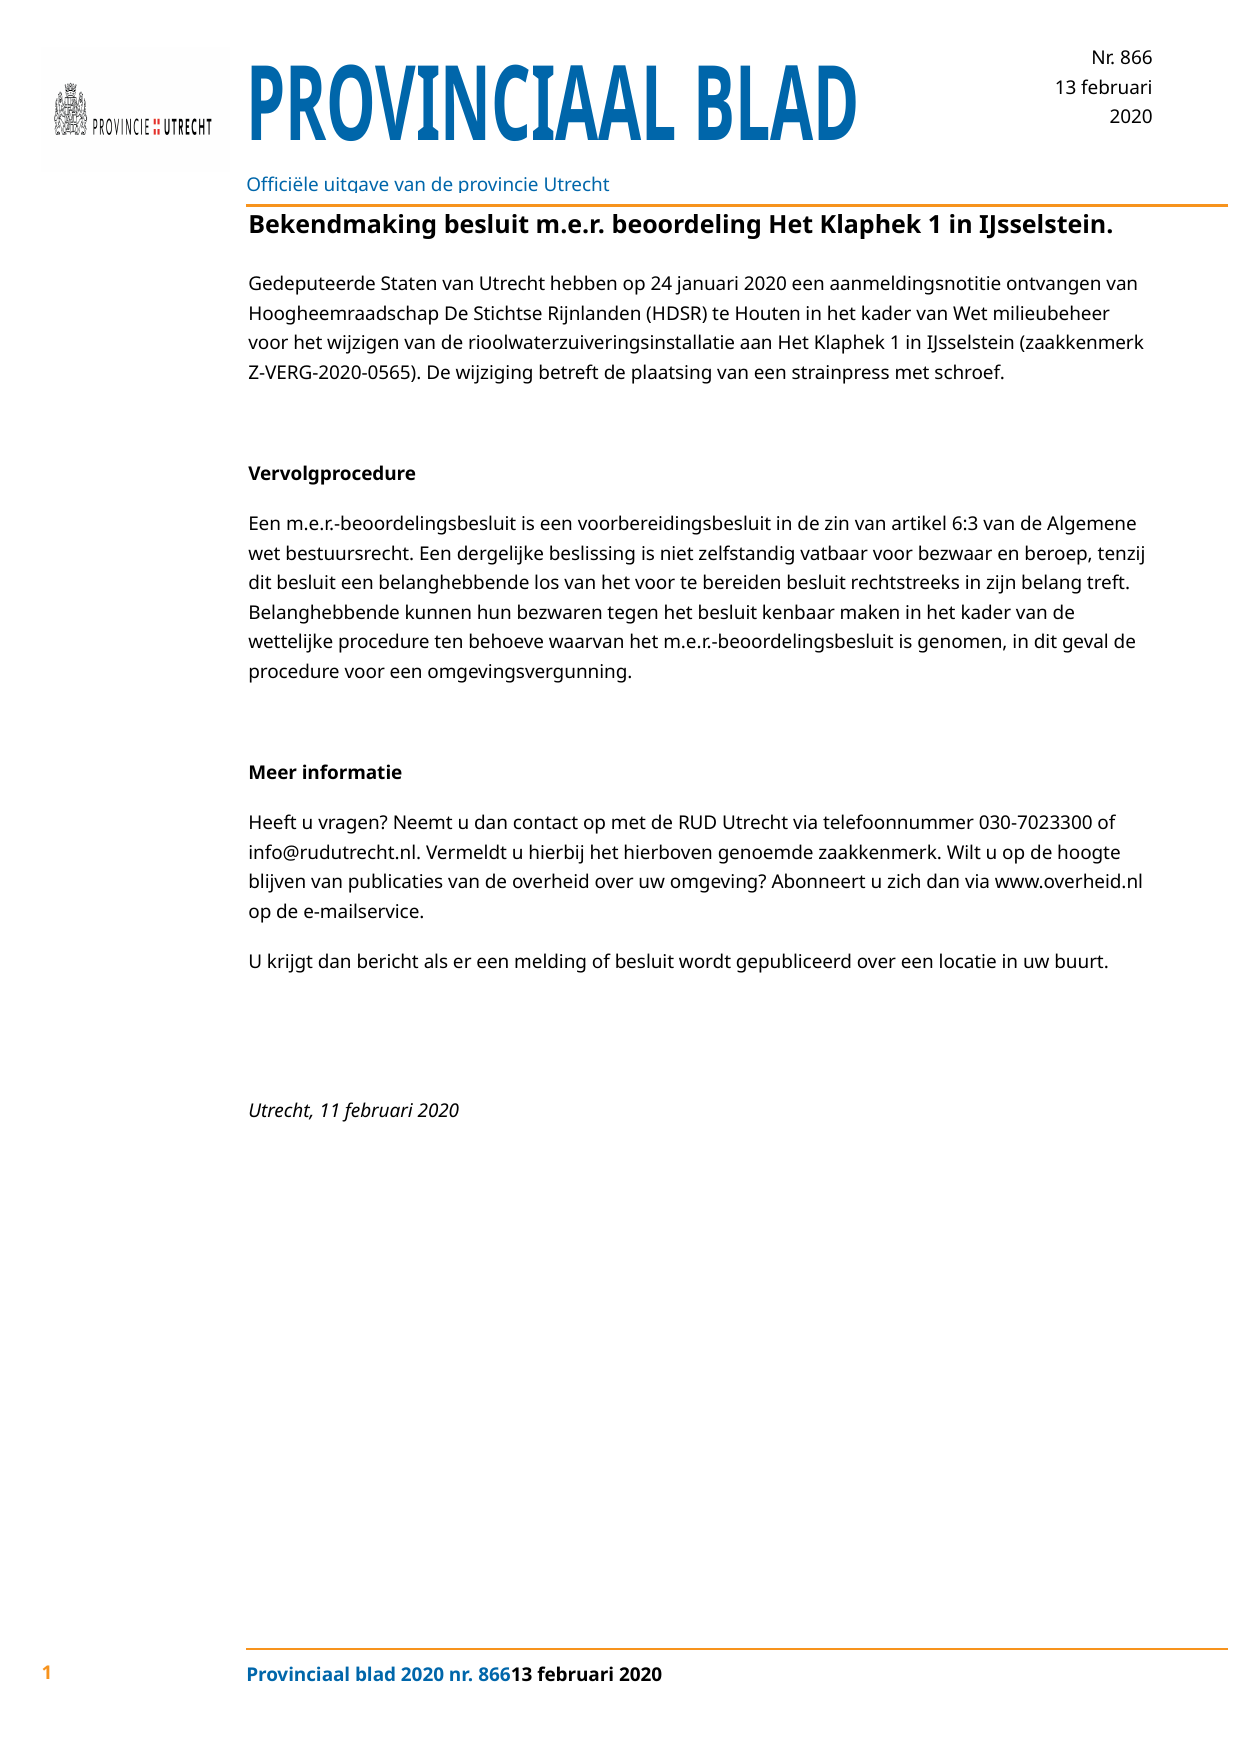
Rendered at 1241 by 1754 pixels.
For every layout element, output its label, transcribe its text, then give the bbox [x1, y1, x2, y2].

text Bekendmaking besluit m.e.r. beoordeling Het Klaphek 1 in IJsselstein. [248, 207, 1152, 241]
text Heeft u vragen? Neemt u dan contact op met de RUD Utrecht via telefoonnummer 030-7023300 of info@rudutrecht.nl. Vermeldt u hierbij het hierboven genoemde zaakkenmerk. Wilt u op de hoogte blijven van publicaties van de overheid over uw omgeving? Abonneert u zich dan via www.overheid.nl op de e-mailservice. [248, 809, 1152, 924]
picture [41, 47, 231, 172]
text Gedeputeerde Staten van Utrecht hebben op 24 januari 2020 een aanmeldingsnotitie ontvangen van Hoogheemraadschap De Stichtse Rijnlanden (HDSR) te Houten in het kader van Wet milieubeheer voor het wijzigen van de rioolwaterzuiveringsinstallatie aan Het Klaphek 1 in IJsselstein (zaakkenmerk Z-VERG-2020-0565). De wijziging betreft de plaatsing van een strainpress met schroef. [248, 270, 1152, 385]
text Meer informatie [248, 759, 1152, 785]
text Utrecht, 11 februari 2020 [248, 1097, 1152, 1123]
text Vervolgprocedure [248, 460, 1152, 486]
text U krijgt dan bericht als er een melding of besluit wordt gepubliceerd over een locatie in uw buurt. [248, 949, 1152, 974]
text Een m.e.r.-beoordelingsbesluit is een voorbereidingsbesluit in de zin van artikel 6:3 van de Algemene wet bestuursrecht. Een dergelijke beslissing is niet zelfstandig vatbaar voor bezwaar en beroep, tenzij dit besluit een belanghebbende los van het voor te bereiden besluit rechtstreeks in zijn belang treft. Belanghebbende kunnen hun bezwaren tegen het besluit kenbaar maken in het kader van de wettelijke procedure ten behoeve waarvan het m.e.r.-beoordelingsbesluit is genomen, in dit geval de procedure voor een omgevingsvergunning. [248, 510, 1152, 684]
